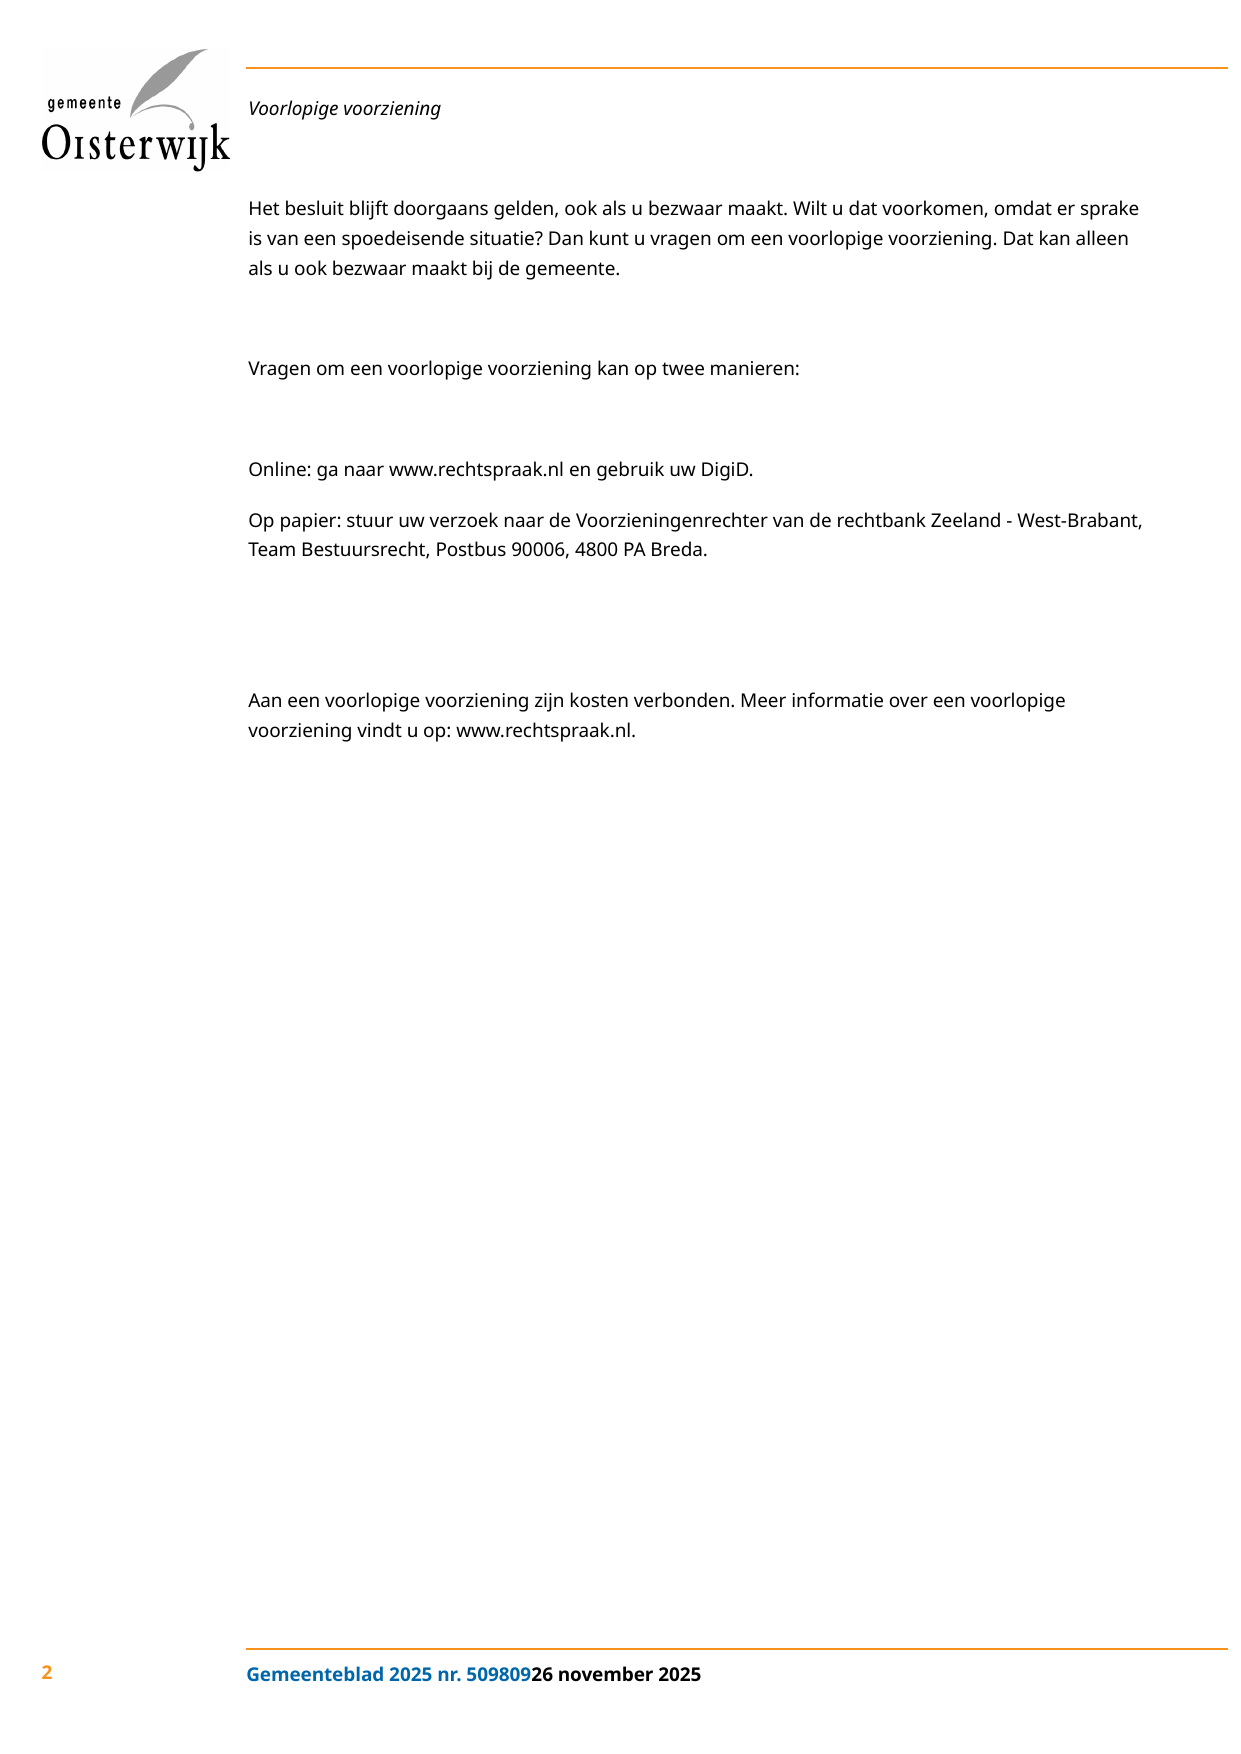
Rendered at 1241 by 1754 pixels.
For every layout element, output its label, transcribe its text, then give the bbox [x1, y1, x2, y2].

text Het besluit blijft doorgaans gelden, ook als u bezwaar maakt. Wilt u dat voorkomen, omdat er sprake is van een spoedeisende situatie? Dan kunt u vragen om een voorlopige voorziening. Dat kan alleen als u ook bezwaar maakt bij de gemeente. [248, 196, 1152, 281]
picture [41, 47, 231, 172]
text Op papier: stuur uw verzoek naar de Voorzieningenrechter van de rechtbank Zeeland - West-Brabant, Team Bestuursrecht, Postbus 90006, 4800 PA Breda. [248, 507, 1152, 562]
text Vragen om een voorlopige voorziening kan op twee manieren: [248, 356, 1152, 381]
text Voorlopige voorziening [248, 95, 1152, 121]
text Aan een voorlopige voorziening zijn kosten verbonden. Meer informatie over een voorlopige voorziening vindt u op: www.rechtspraak.nl. [248, 688, 1152, 743]
text Online: ga naar www.rechtspraak.nl en gebruik uw DigiD. [248, 456, 1152, 482]
